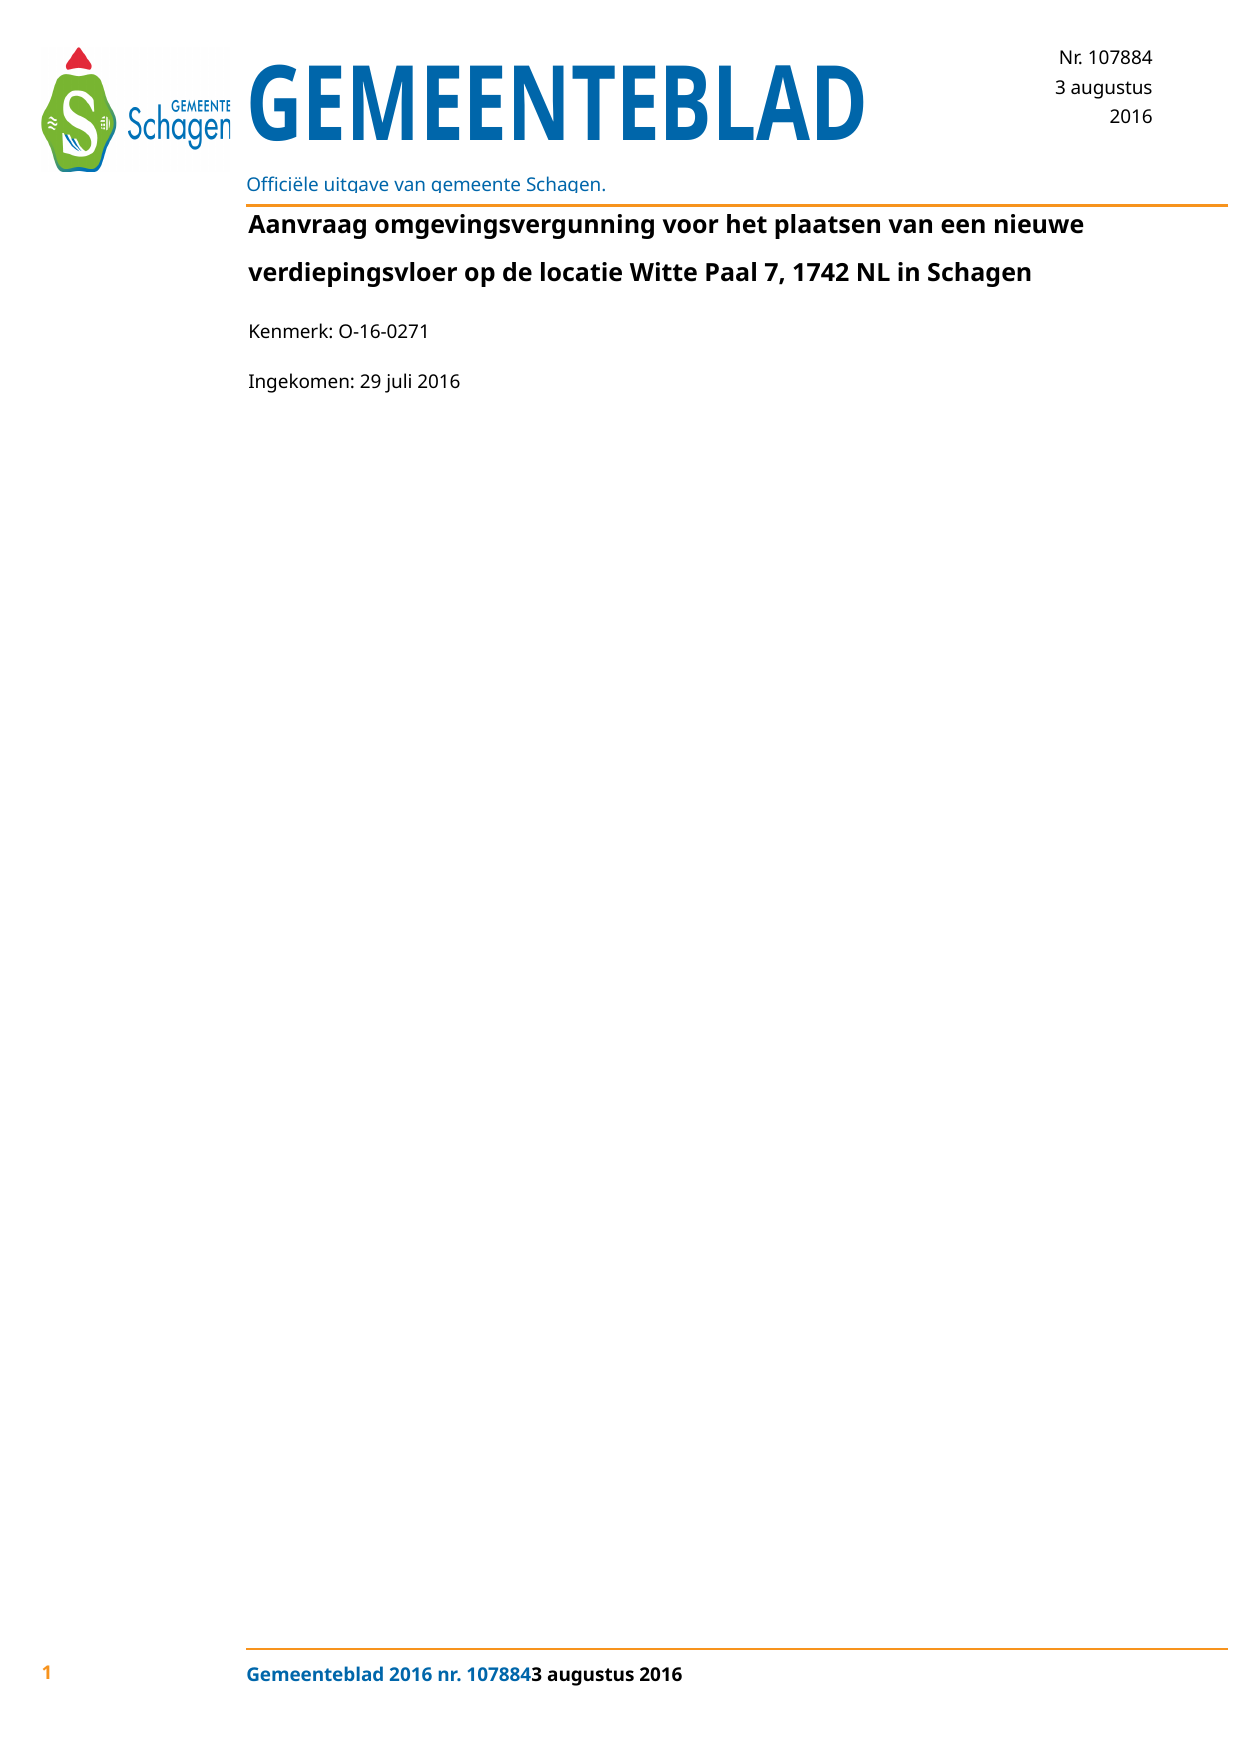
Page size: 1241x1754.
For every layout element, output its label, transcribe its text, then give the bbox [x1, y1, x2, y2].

text Aanvraag omgevingsvergunning voor het plaatsen van een nieuwe verdiepingsvloer op de locatie Witte Paal 7, 1742 NL in Schagen [248, 207, 1152, 288]
text Ingekomen: 29 juli 2016 [248, 368, 1152, 394]
picture [41, 47, 231, 172]
text Kenmerk: O-16-0271 [248, 318, 1152, 344]
